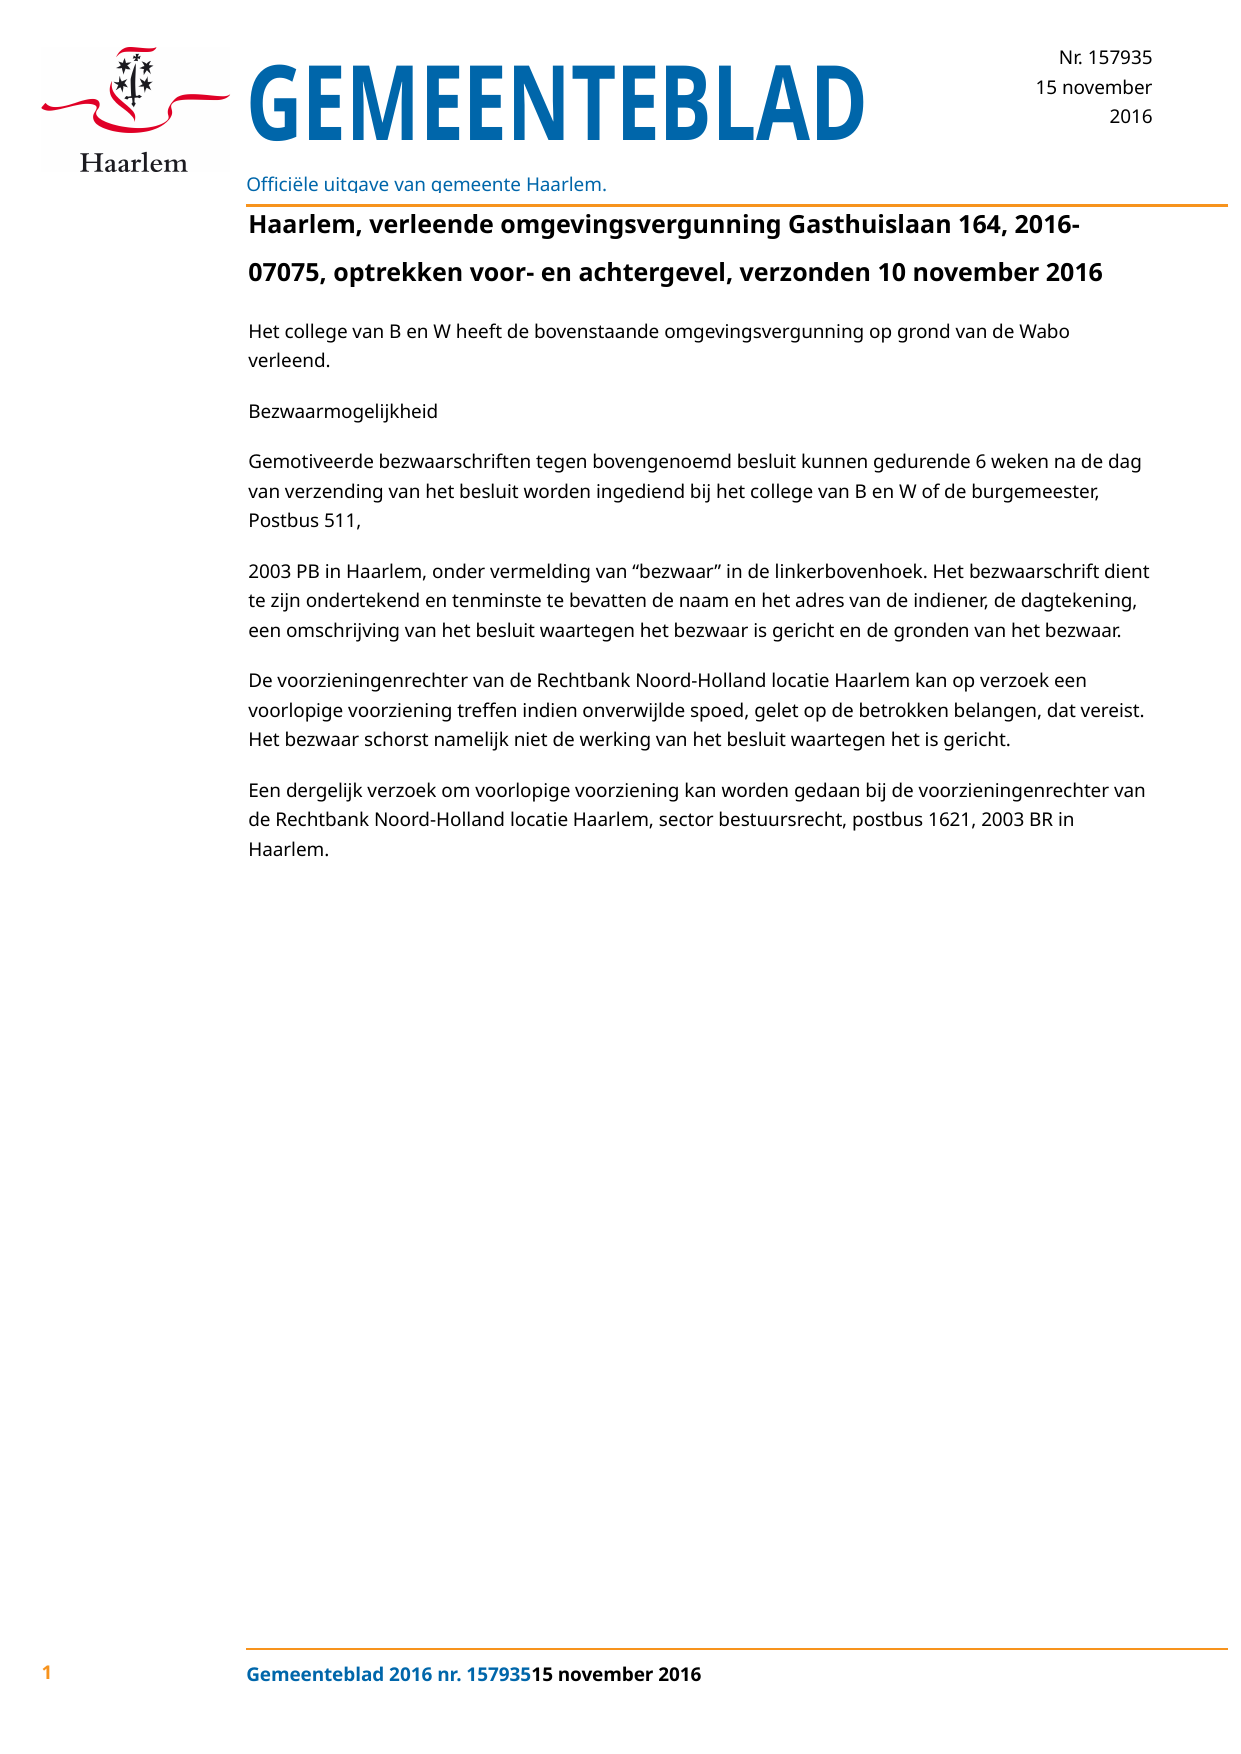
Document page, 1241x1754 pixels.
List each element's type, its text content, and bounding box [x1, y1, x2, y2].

picture [41, 47, 231, 172]
text Bezwaarmogelijkheid [248, 398, 1152, 424]
text Een dergelijk verzoek om voorlopige voorziening kan worden gedaan bij de voorzieningenrechter van de Rechtbank Noord-Holland locatie Haarlem, sector bestuursrecht, postbus 1621, 2003 BR in Haarlem. [248, 777, 1152, 862]
text Het college van B en W heeft de bovenstaande omgevingsvergunning op grond van de Wabo verleend. [248, 318, 1152, 373]
text Haarlem, verleende omgevingsvergunning Gasthuislaan 164, 2016-07075, optrekken voor- en achtergevel, verzonden 10 november 2016 [248, 207, 1152, 288]
text De voorzieningenrechter van de Rechtbank Noord-Holland locatie Haarlem kan op verzoek een voorlopige voorziening treffen indien onverwijlde spoed, gelet op de betrokken belangen, dat vereist. Het bezwaar schorst namelijk niet de werking van het besluit waartegen het is gericht. [248, 667, 1152, 752]
text 2003 PB in Haarlem, onder vermelding van “bezwaar” in de linkerbovenhoek. Het bezwaarschrift dient te zijn ondertekend en tenminste te bevatten de naam en het adres van de indiener, de dagtekening, een omschrijving van het besluit waartegen het bezwaar is gericht en de gronden van het bezwaar. [248, 558, 1152, 643]
text Gemotiveerde bezwaarschriften tegen bovengenoemd besluit kunnen gedurende 6 weken na de dag van verzending van het besluit worden ingediend bij het college van B en W of de burgemeester, Postbus 511, [248, 448, 1152, 533]
